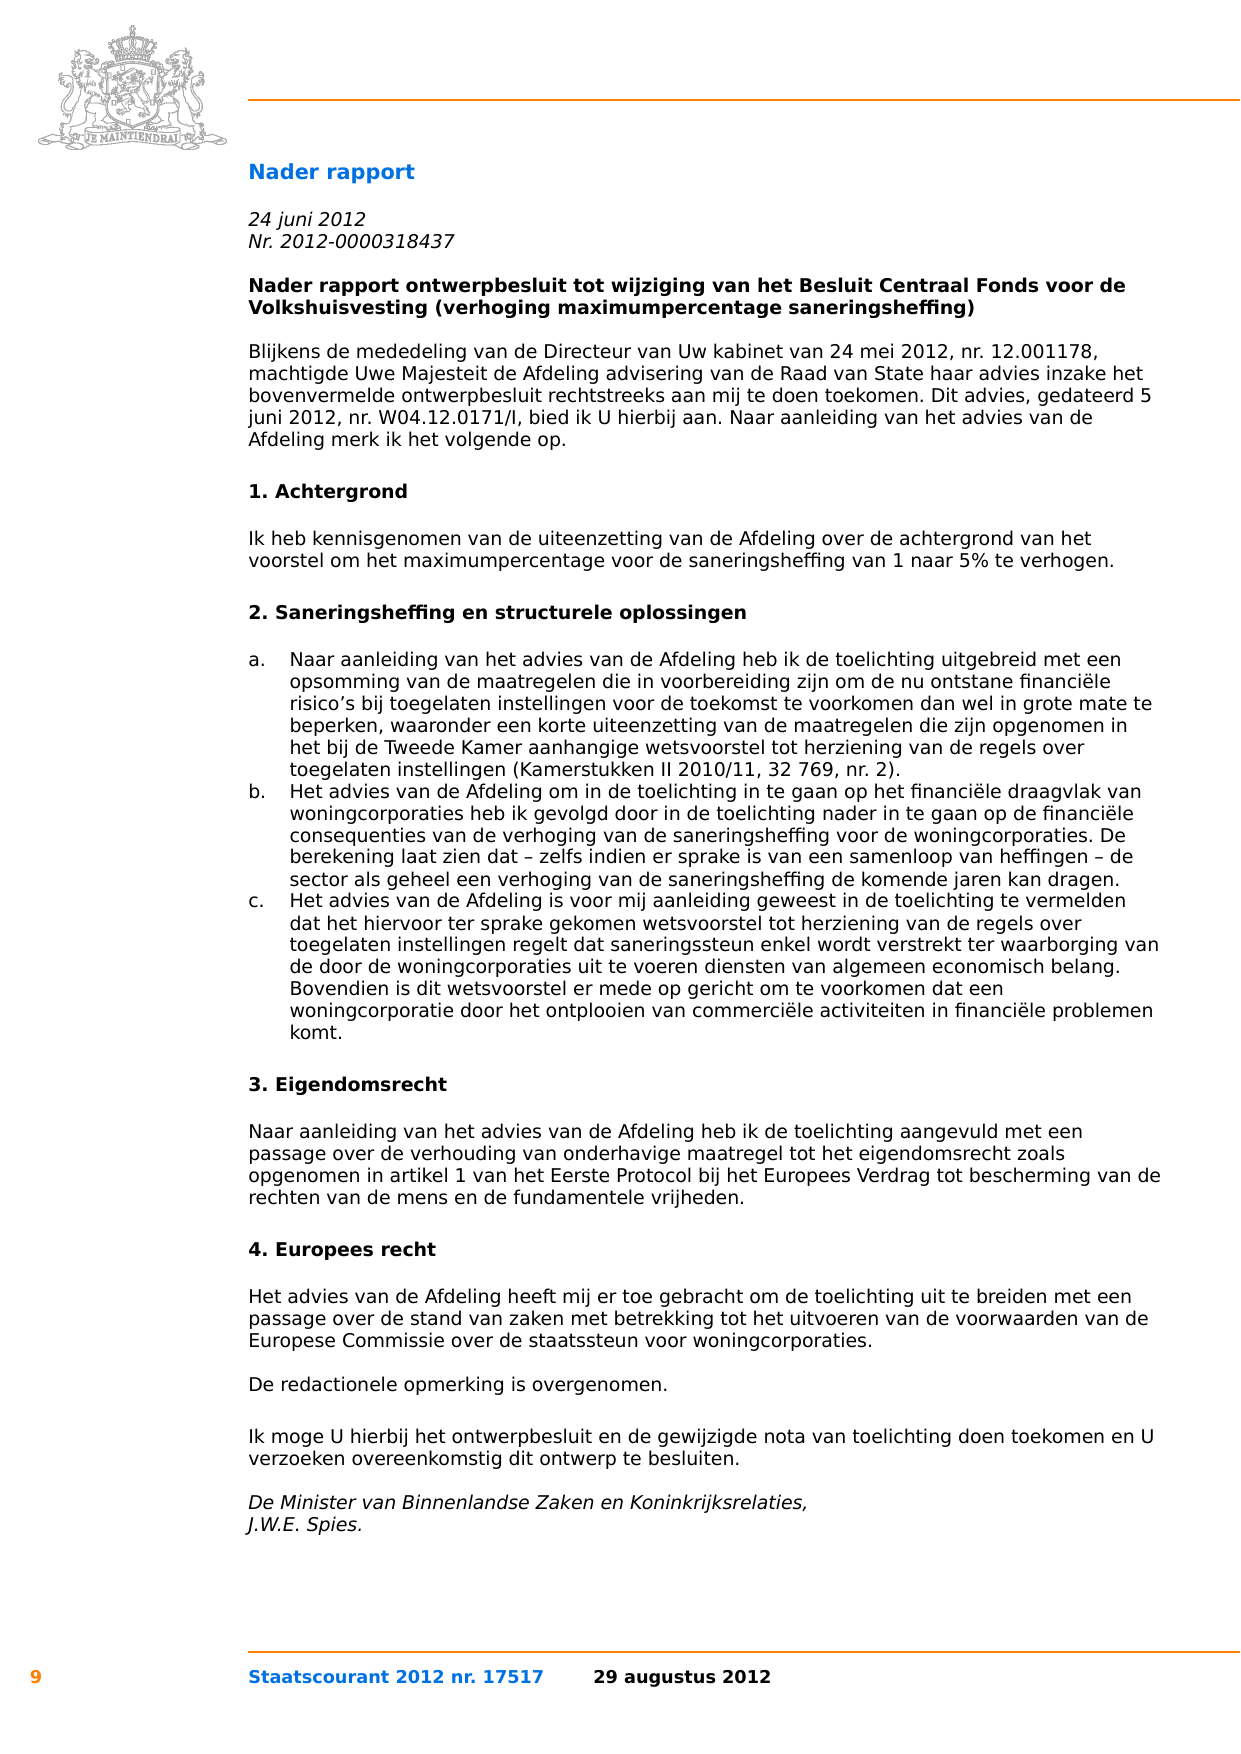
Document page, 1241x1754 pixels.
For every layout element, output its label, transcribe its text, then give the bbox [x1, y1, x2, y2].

subtitle Nader rapport [248, 160, 1163, 184]
text Naar aanleiding van het advies van de Afdeling heb ik de toelichting aangevuld met een passage over de verhouding van onderhavige maatregel tot het eigendomsrecht zoals opgenomen in artikel 1 van het Eerste Protocol bij het Europees Verdrag tot bescherming van de rechten van de mens en de fundamentele vrijheden. [248, 1121, 1163, 1209]
text Ik heb kennisgenomen van de uiteenzetting van de Afdeling over de achtergrond van het voorstel om het maximumpercentage voor de saneringsheffing van 1 naar 5% te verhogen. [248, 528, 1163, 572]
text De redactionele opmerking is overgenomen. [248, 1374, 1163, 1396]
text Blijkens de mededeling van de Directeur van Uw kabinet van 24 mei 2012, nr. 12.001178, machtigde Uwe Majesteit de Afdeling advisering van de Raad van State haar advies inzake het bovenvermelde ontwerpbesluit rechtstreeks aan mij te doen toekomen. Dit advies, gedateerd 5 juni 2012, nr. W04.12.0171/I, bied ik U hierbij aan. Naar aanleiding van het advies van de Afdeling merk ik het volgende op. [248, 341, 1163, 451]
text c. Het advies van de Afdeling is voor mij aanleiding geweest in de toelichting te vermelden dat het hiervoor ter sprake gekomen wetsvoorstel tot herziening van de regels over toegelaten instellingen regelt dat saneringssteun enkel wordt verstrekt ter waarborging van de door de woningcorporaties uit te voeren diensten van algemeen economisch belang. Bovendien is dit wetsvoorstel er mede op gericht om te voorkomen dat een woningcorporatie door het ontplooien van commerciële activiteiten in financiële problemen komt. [248, 890, 1163, 1044]
text Ik moge U hierbij het ontwerpbesluit en de gewijzigde nota van toelichting doen toekomen en U verzoeken overeenkomstig dit ontwerp te besluiten. [248, 1426, 1163, 1470]
text Nader rapport ontwerpbesluit tot wijziging van het Besluit Centraal Fonds voor de Volkshuisvesting (verhoging maximumpercentage saneringsheffing) [248, 275, 1163, 319]
text 24 juni 2012 [248, 209, 1163, 231]
text Het advies van de Afdeling heeft mij er toe gebracht om de toelichting uit te breiden met een passage over de stand van zaken met betrekking tot het uitvoeren van de voorwaarden van de Europese Commissie over de staatssteun voor woningcorporaties. [248, 1286, 1163, 1352]
subtitle 1. Achtergrond [248, 481, 1163, 503]
subtitle 3. Eigendomsrecht [248, 1074, 1163, 1096]
picture [38, 25, 227, 150]
text De Minister van Binnenlandse Zaken en Koninkrijksrelaties, J.W.E. Spies. [248, 1492, 1163, 1536]
subtitle 2. Saneringsheffing en structurele oplossingen [248, 602, 1163, 624]
text b. Het advies van de Afdeling om in de toelichting in te gaan op het financiële draagvlak van woningcorporaties heb ik gevolgd door in de toelichting nader in te gaan op de financiële consequenties van de verhoging van de saneringsheffing voor de woningcorporaties. De berekening laat zien dat – zelfs indien er sprake is van een samenloop van heffingen – de sector als geheel een verhoging van de saneringsheffing de komende jaren kan dragen. [248, 781, 1163, 890]
text Nr. 2012-0000318437 [248, 231, 1163, 253]
subtitle 4. Europees recht [248, 1239, 1163, 1261]
text a. Naar aanleiding van het advies van de Afdeling heb ik de toelichting uitgebreid met een opsomming van de maatregelen die in voorbereiding zijn om de nu ontstane financiële risico’s bij toegelaten instellingen voor de toekomst te voorkomen dan wel in grote mate te beperken, waaronder een korte uiteenzetting van de maatregelen die zijn opgenomen in het bij de Tweede Kamer aanhangige wetsvoorstel tot herziening van de regels over toegelaten instellingen (Kamerstukken II 2010/11, 32 769, nr. 2). [248, 649, 1163, 781]
